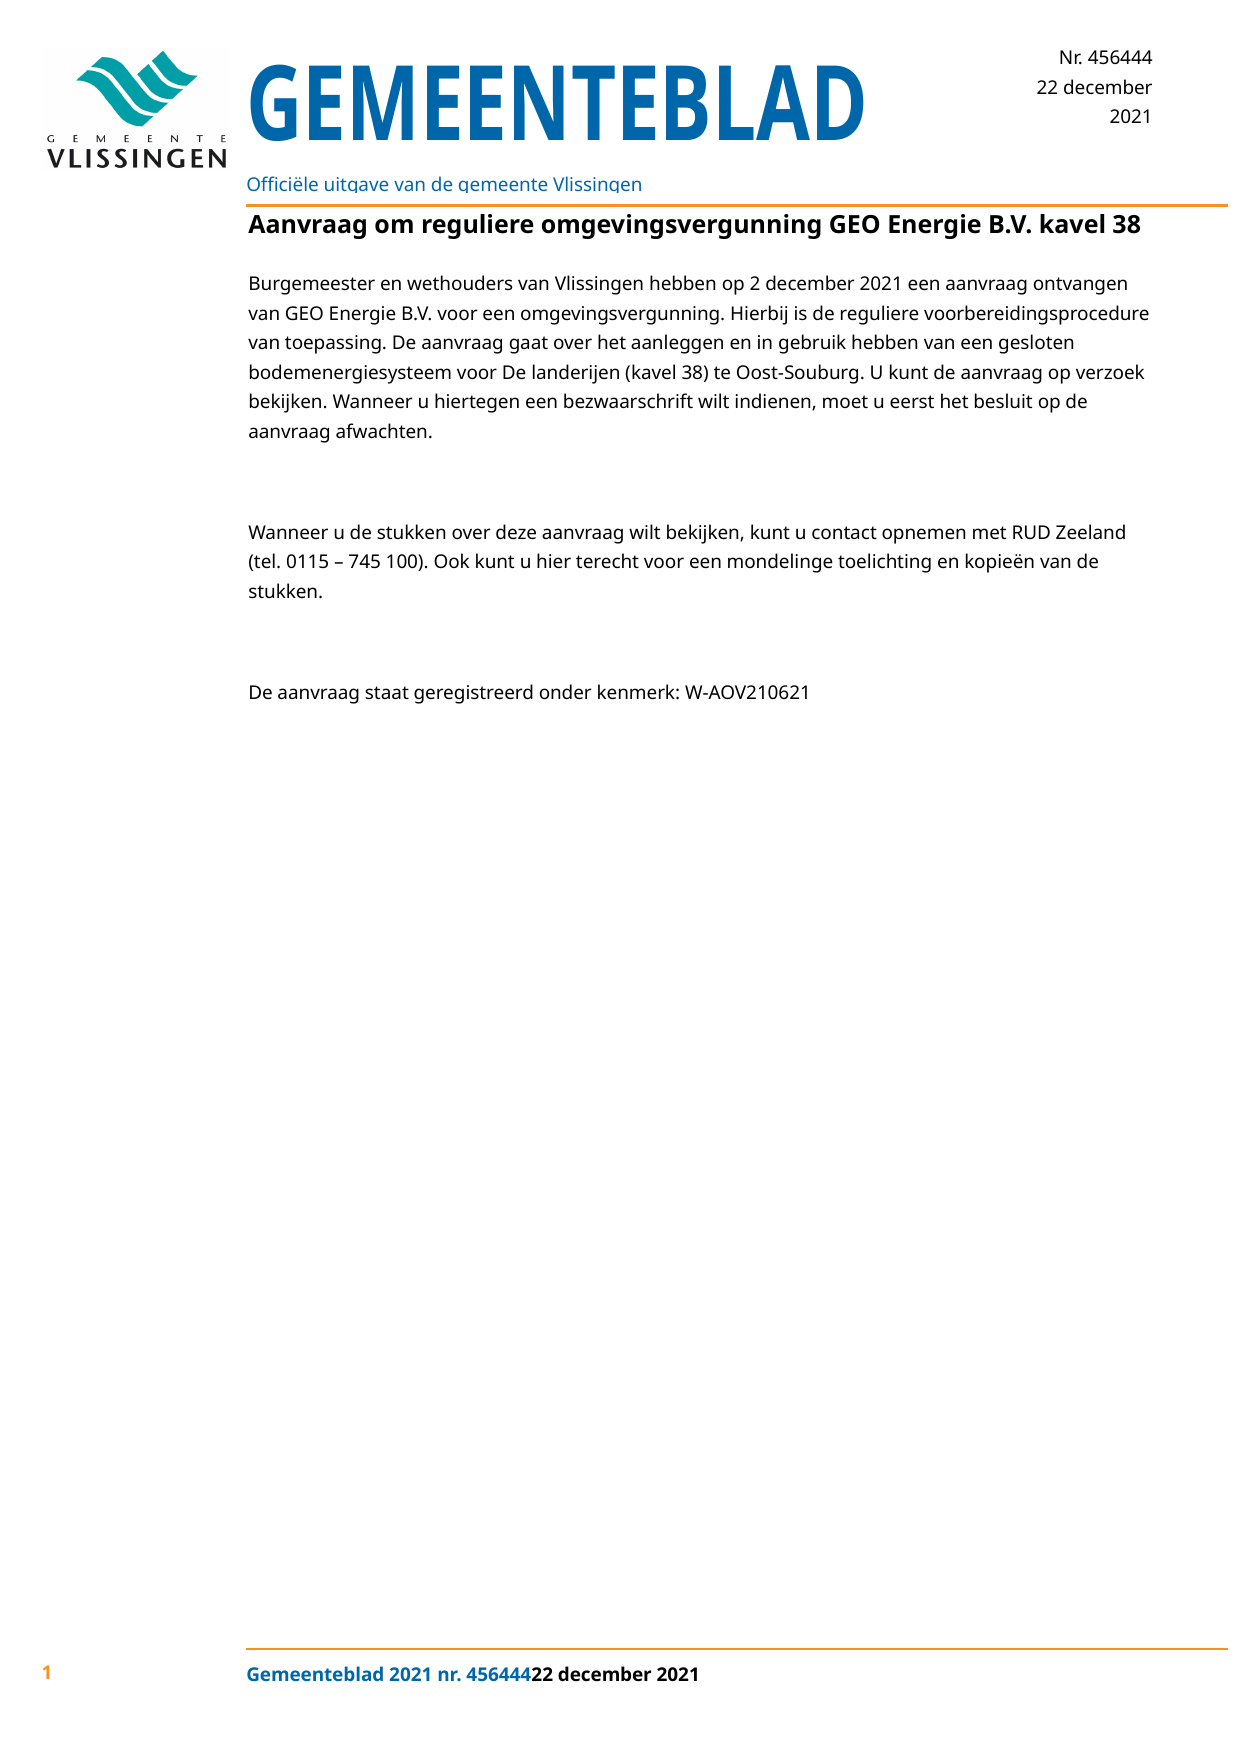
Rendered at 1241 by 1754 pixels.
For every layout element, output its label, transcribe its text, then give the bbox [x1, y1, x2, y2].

text Aanvraag om reguliere omgevingsvergunning GEO Energie B.V. kavel 38 [248, 207, 1152, 241]
text Wanneer u de stukken over deze aanvraag wilt bekijken, kunt u contact opnemen met RUD Zeeland (tel. 0115 – 745 100). Ook kunt u hier terecht voor een mondelinge toelichting en kopieën van de stukken. [248, 519, 1152, 604]
text Burgemeester en wethouders van Vlissingen hebben op 2 december 2021 een aanvraag ontvangen van GEO Energie B.V. voor een omgevingsvergunning. Hierbij is de reguliere voorbereidingsprocedure van toepassing. De aanvraag gaat over het aanleggen en in gebruik hebben van een gesloten bodemenergiesysteem voor De landerijen (kavel 38) te Oost-Souburg. U kunt de aanvraag op verzoek bekijken. Wanneer u hiertegen een bezwaarschrift wilt indienen, moet u eerst het besluit op de aanvraag afwachten. [248, 270, 1152, 444]
picture [41, 47, 231, 172]
text De aanvraag staat geregistreerd onder kenmerk: W-AOV210621 [248, 679, 1152, 705]
